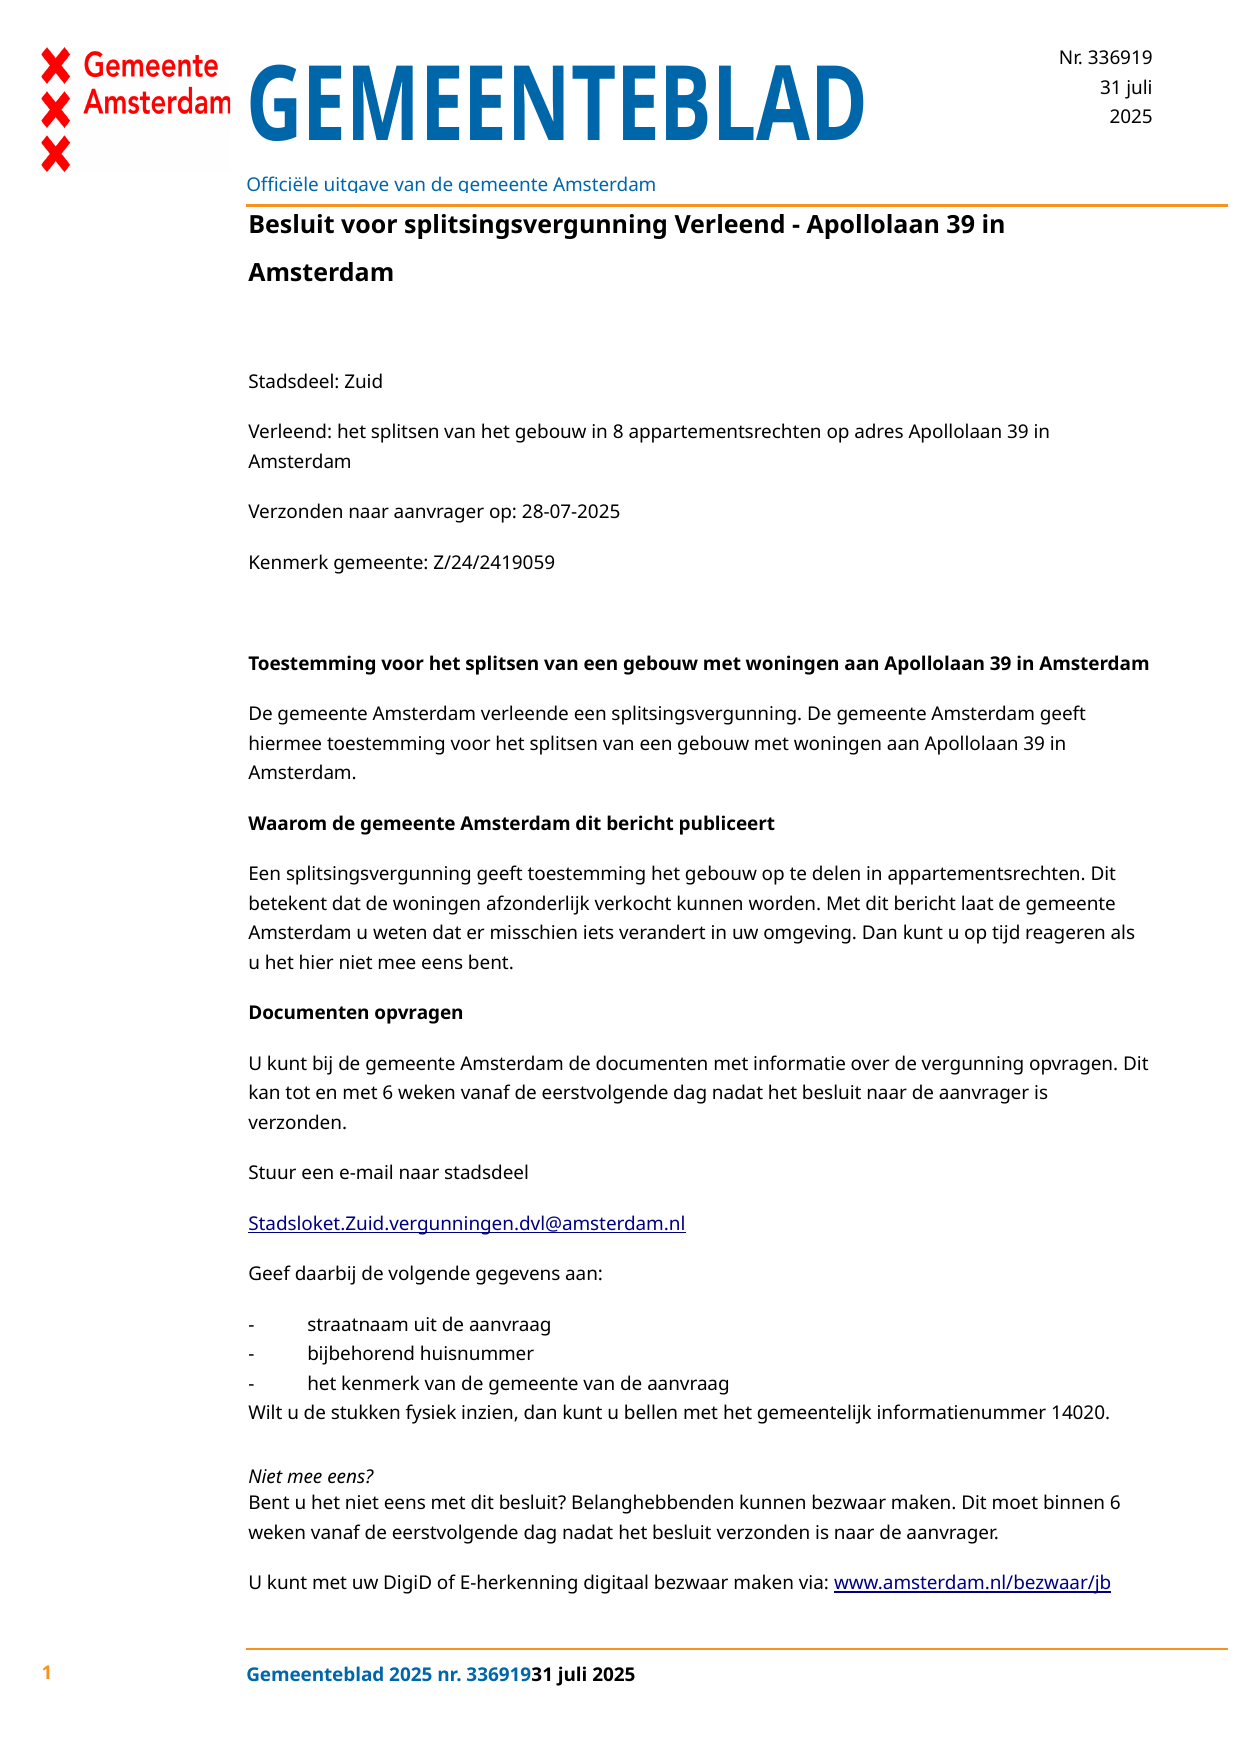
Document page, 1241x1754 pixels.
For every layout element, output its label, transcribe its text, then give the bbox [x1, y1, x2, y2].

text Geef daarbij de volgende gegevens aan: [248, 1260, 1152, 1286]
text Kenmerk gemeente: Z/24/2419059 [248, 549, 1152, 575]
list bijbehorend huisnummer [248, 1340, 1152, 1366]
picture [41, 47, 231, 172]
list het kenmerk van de gemeente van de aanvraag [248, 1370, 1152, 1396]
text Een splitsingsvergunning geeft toestemming het gebouw op te delen in appartementsrechten. Dit betekent dat de woningen afzonderlijk verkocht kunnen worden. Met dit bericht laat de gemeente Amsterdam u weten dat er misschien iets verandert in uw omgeving. Dan kunt u op tijd reageren als u het hier niet mee eens bent. [248, 860, 1152, 975]
text Documenten opvragen [248, 999, 1152, 1025]
text Niet mee eens? [248, 1463, 1152, 1489]
text Toestemming voor het splitsen van een gebouw met woningen aan Apollolaan 39 in Amsterdam [248, 650, 1152, 676]
text De gemeente Amsterdam verleende een splitsingsvergunning. De gemeente Amsterdam geeft hiermee toestemming voor het splitsen van een gebouw met woningen aan Apollolaan 39 in Amsterdam. [248, 700, 1152, 785]
text Stadsdeel: Zuid [248, 368, 1152, 394]
text Wilt u de stukken fysiek inzien, dan kunt u bellen met het gemeentelijk informatienummer 14020. [248, 1399, 1152, 1425]
text Stuur een e-mail naar stadsdeel [248, 1159, 1152, 1185]
text Stadsloket.Zuid.vergunningen.dvl@amsterdam.nl [248, 1210, 1152, 1236]
list straatnaam uit de aanvraag [248, 1311, 1152, 1337]
text Verleend: het splitsen van het gebouw in 8 appartementsrechten op adres Apollolaan 39 in Amsterdam [248, 419, 1152, 474]
text Besluit voor splitsingsvergunning Verleend - Apollolaan 39 in Amsterdam [248, 207, 1152, 288]
text Bent u het niet eens met dit besluit? Belanghebbenden kunnen bezwaar maken. Dit moet binnen 6 weken vanaf de eerstvolgende dag nadat het besluit verzonden is naar de aanvrager. [248, 1489, 1152, 1544]
text Waarom de gemeente Amsterdam dit bericht publiceert [248, 810, 1152, 836]
text U kunt met uw DigiD of E-herkenning digitaal bezwaar maken via: www.amsterdam.nl/bezwaar/jb [248, 1569, 1152, 1595]
text Verzonden naar aanvrager op: 28-07-2025 [248, 499, 1152, 524]
text U kunt bij de gemeente Amsterdam de documenten met informatie over de vergunning opvragen. Dit kan tot en met 6 weken vanaf de eerstvolgende dag nadat het besluit naar de aanvrager is verzonden. [248, 1050, 1152, 1135]
